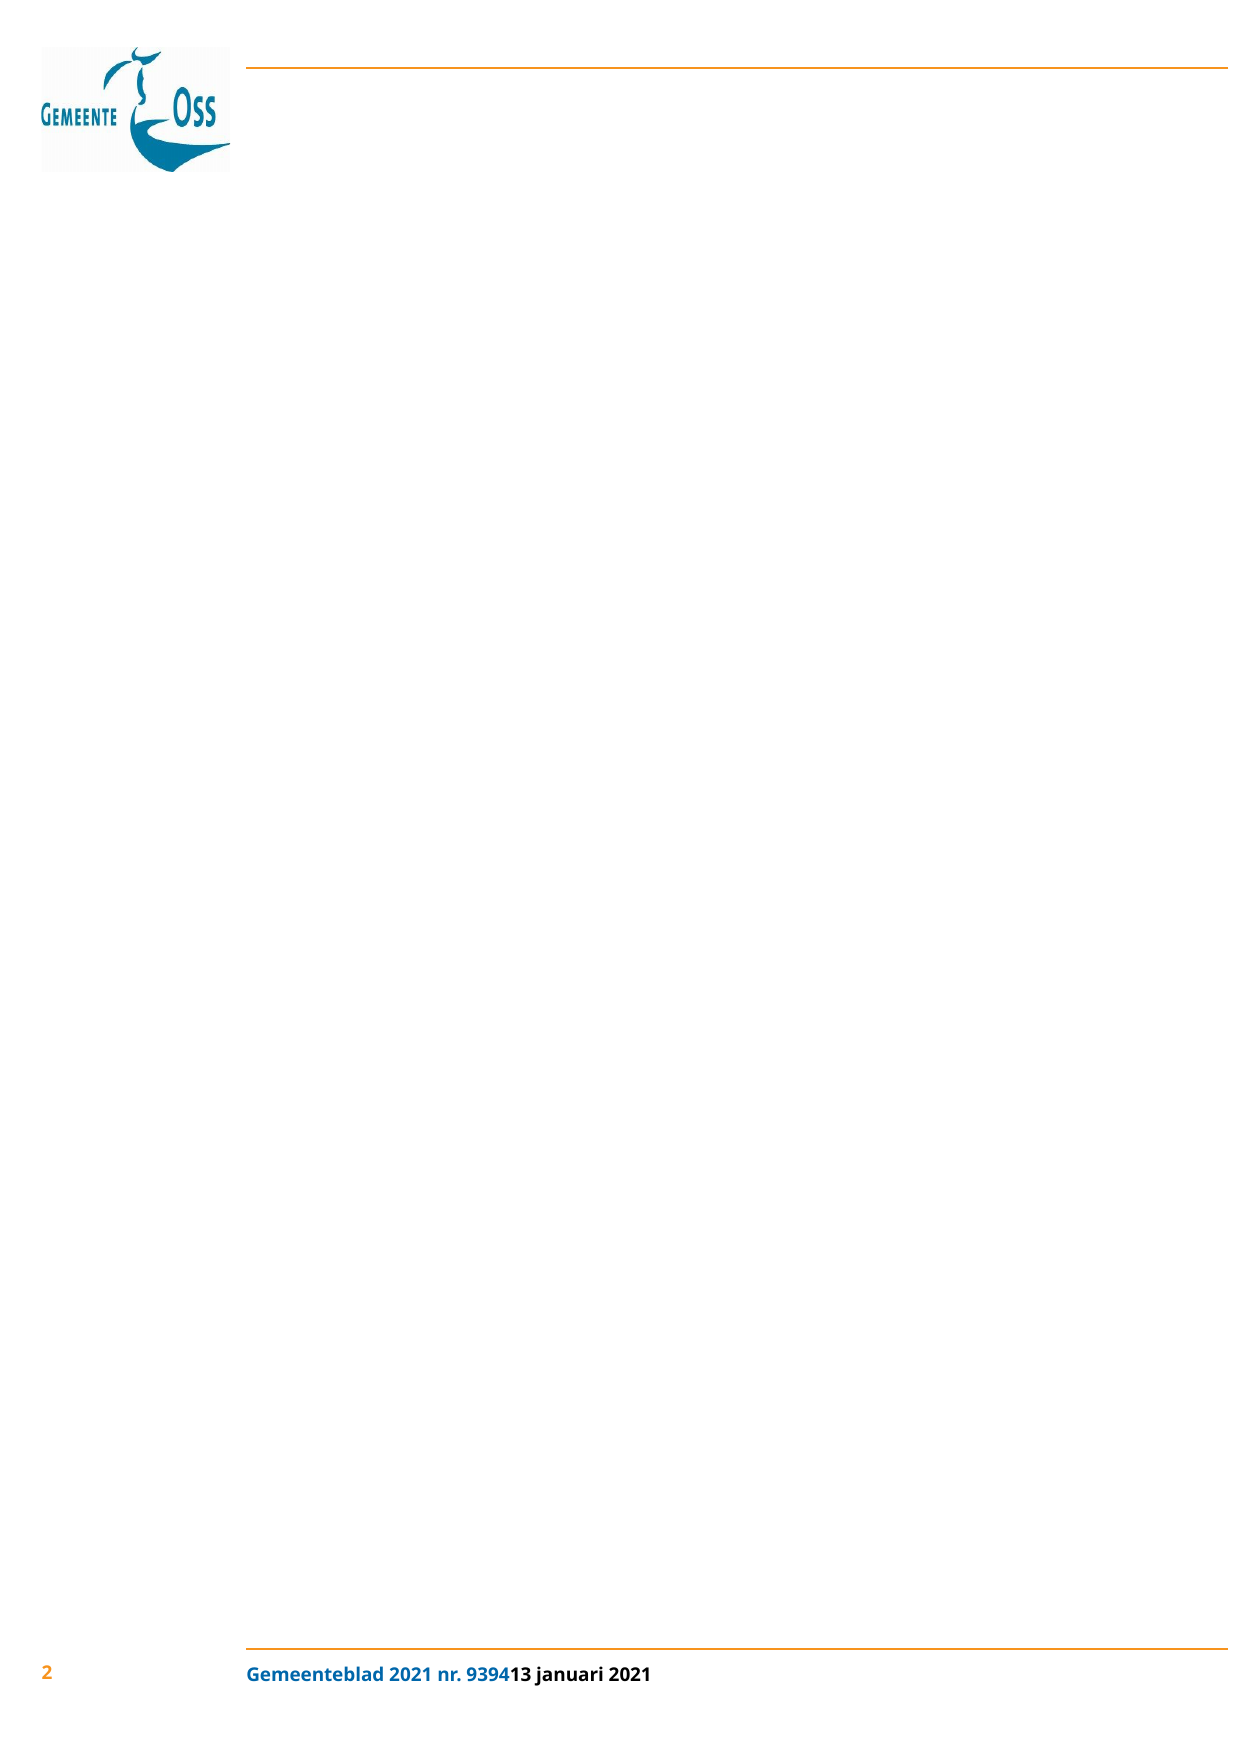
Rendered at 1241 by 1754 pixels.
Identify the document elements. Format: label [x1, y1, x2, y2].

picture [41, 47, 231, 172]
